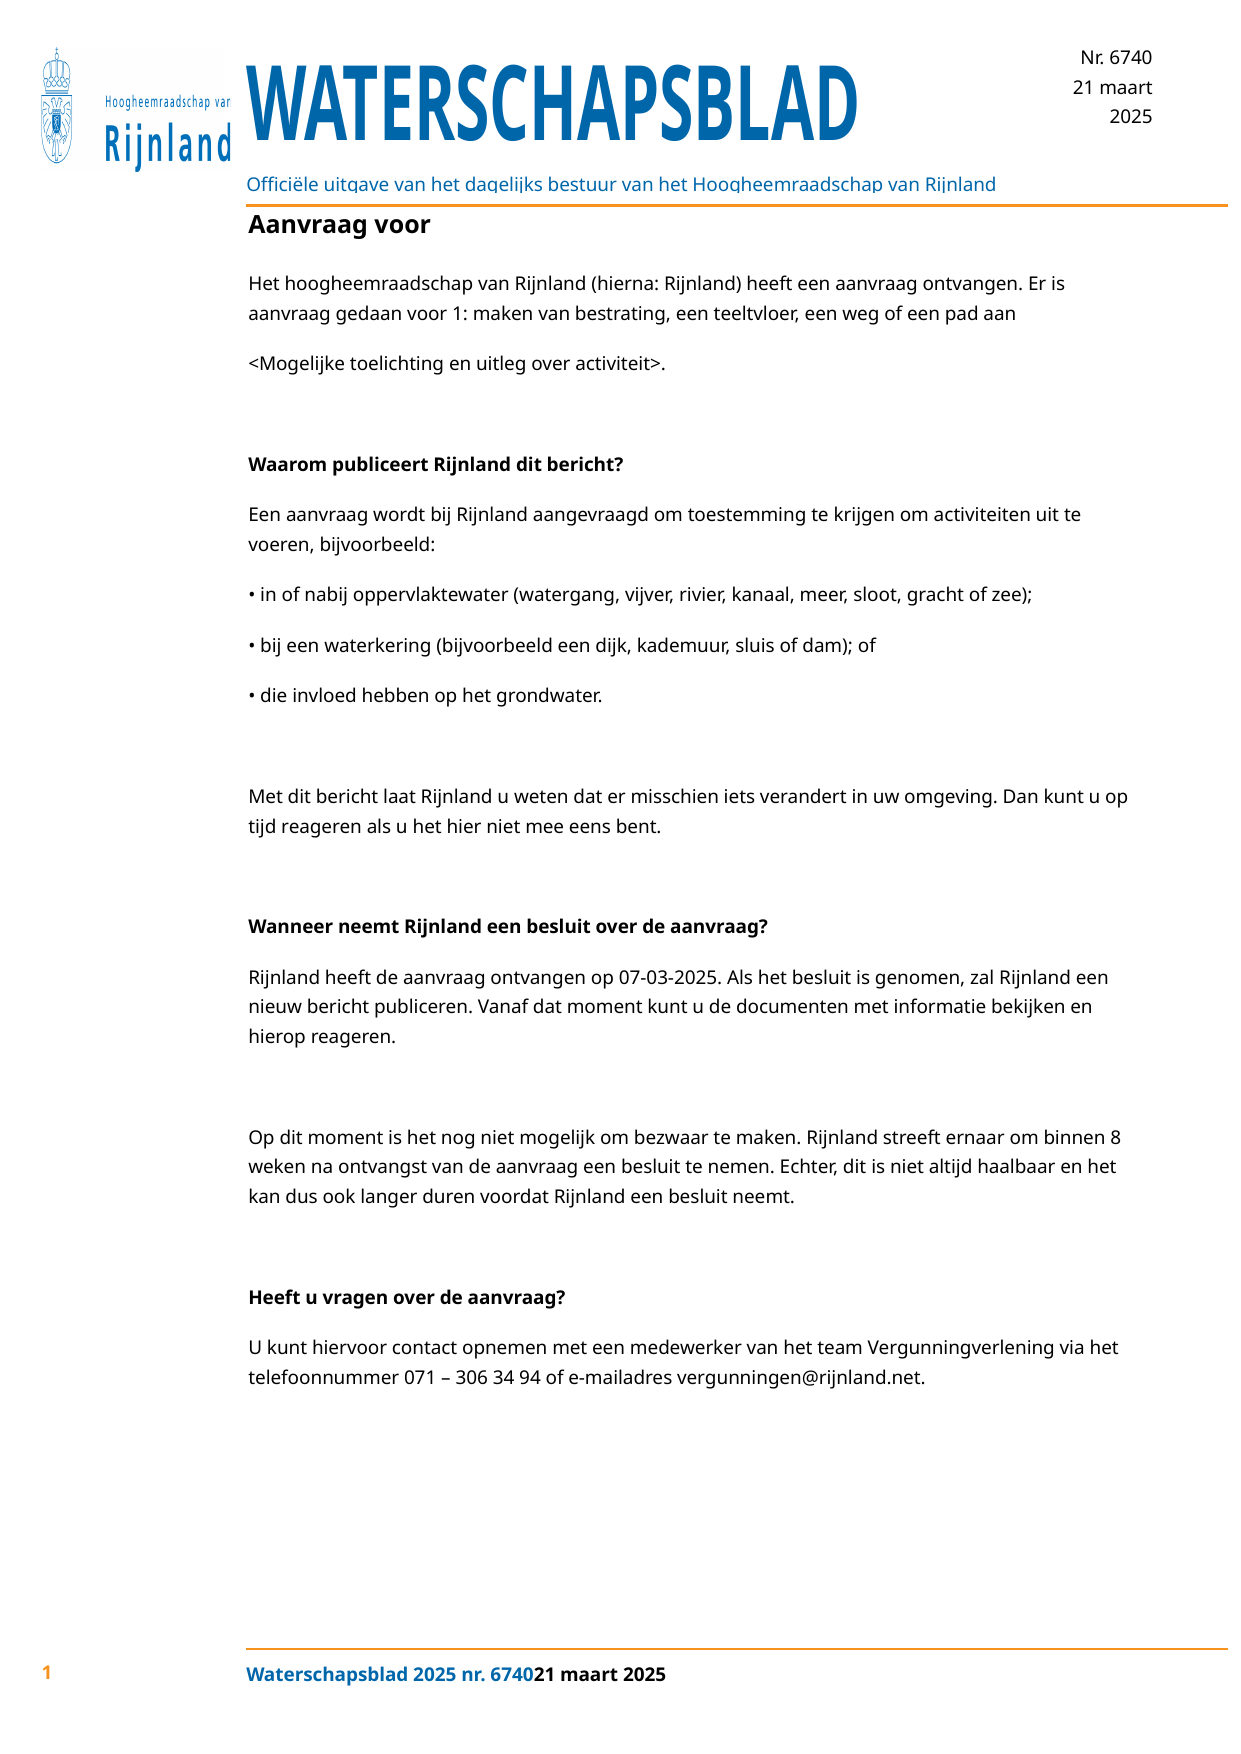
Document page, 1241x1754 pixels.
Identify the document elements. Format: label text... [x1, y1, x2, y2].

text • in of nabij oppervlaktewater (watergang, vijver, rivier, kanaal, meer, sloot, gracht of zee); [248, 582, 1152, 607]
text Aanvraag voor [248, 207, 1152, 241]
text Wanneer neemt Rijnland een besluit over de aanvraag? [248, 914, 1152, 939]
text Een aanvraag wordt bij Rijnland aangevraagd om toestemming te krijgen om activiteiten uit te voeren, bijvoorbeeld: [248, 502, 1152, 557]
text • bij een waterkering (bijvoorbeeld een dijk, kademuur, sluis of dam); of [248, 632, 1152, 658]
text Het hoogheemraadschap van Rijnland (hierna: Rijnland) heeft een aanvraag ontvangen. Er is aanvraag gedaan voor 1: maken van bestrating, een teeltvloer, een weg of een pad aan [248, 270, 1152, 326]
text Waarom publiceert Rijnland dit bericht? [248, 451, 1152, 477]
text Heeft u vragen over de aanvraag? [248, 1284, 1152, 1310]
text • die invloed hebben op het grondwater. [248, 682, 1152, 708]
text Met dit bericht laat Rijnland u weten dat er misschien iets verandert in uw omgeving. Dan kunt u op tijd reageren als u het hier niet mee eens bent. [248, 783, 1152, 838]
picture [41, 47, 231, 172]
text U kunt hiervoor contact opnemen met een medewerker van het team Vergunningverlening via het telefoonnummer 071 – 306 34 94 of e-mailadres vergunningen@rijnland.net. [248, 1334, 1152, 1390]
text <Mogelijke toelichting en uitleg over activiteit>. [248, 350, 1152, 376]
text Rijnland heeft de aanvraag ontvangen op 07-03-2025. Als het besluit is genomen, zal Rijnland een nieuw bericht publiceren. Vanaf dat moment kunt u de documenten met informatie bekijken en hierop reageren. [248, 964, 1152, 1049]
text Op dit moment is het nog niet mogelijk om bezwaar te maken. Rijnland streeft ernaar om binnen 8 weken na ontvangst van de aanvraag een besluit te nemen. Echter, dit is niet altijd haalbaar en het kan dus ook langer duren voordat Rijnland een besluit neemt. [248, 1124, 1152, 1209]
